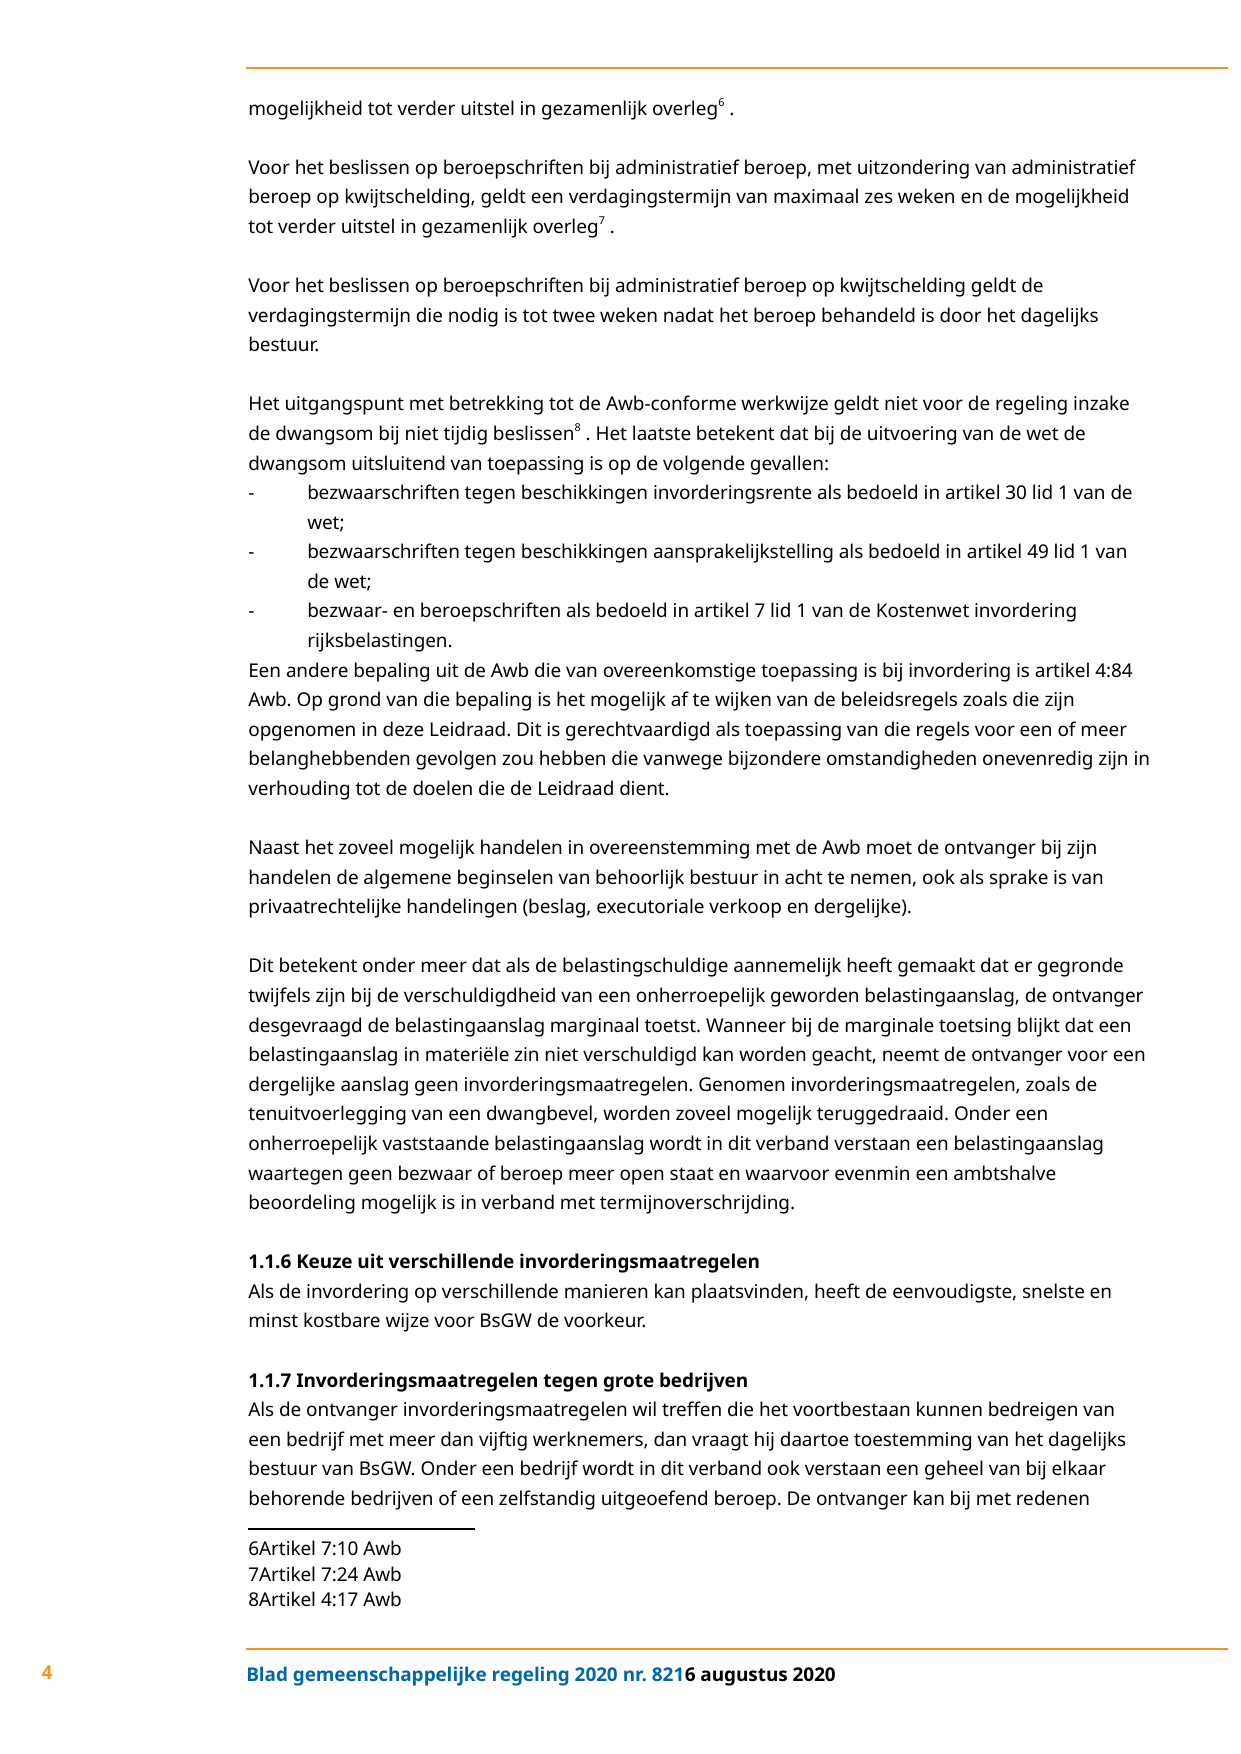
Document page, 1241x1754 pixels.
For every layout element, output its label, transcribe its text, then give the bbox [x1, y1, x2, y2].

text Als de invordering op verschillende manieren kan plaatsvinden, heeft de eenvoudigste, snelste en minst kostbare wijze voor BsGW de voorkeur. [248, 1278, 1152, 1333]
text Naast het zoveel mogelijk handelen in overeenstemming met de Awb moet de ontvanger bij zijn handelen de algemene beginselen van behoorlijk bestuur in acht te nemen, ook als sprake is van privaatrechtelijke handelingen (beslag, executoriale verkoop en dergelijke). [248, 834, 1152, 919]
text mogelijkheid tot verder uitstel in gezamenlijk overleg . [248, 95, 1152, 121]
list bezwaar- en beroepschriften als bedoeld in artikel 7 lid 1 van de Kostenwet invordering rijksbelastingen. [248, 598, 1152, 653]
text Het uitgangspunt met betrekking tot de Awb-conforme werkwijze geldt niet voor de regeling inzake de dwangsom bij niet tijdig beslissen . Het laatste betekent dat bij de uitvoering van de wet de dwangsom uitsluitend van toepassing is op de volgende gevallen: [248, 391, 1152, 476]
list bezwaarschriften tegen beschikkingen aansprakelijkstelling als bedoeld in artikel 49 lid 1 van de wet; [248, 538, 1152, 594]
text Artikel 7:24 Awb [248, 1561, 1152, 1586]
picture [41, 47, 231, 172]
text Als de ontvanger invorderingsmaatregelen wil treffen die het voortbestaan kunnen bedreigen van een bedrijf met meer dan vijftig werknemers, dan vraagt hij daartoe toestemming van het dagelijks bestuur van BsGW. Onder een bedrijf wordt in dit verband ook verstaan een geheel van bij elkaar behorende bedrijven of een zelfstandig uitgeoefend beroep. De ontvanger kan bij met redenen [248, 1396, 1152, 1511]
text Een andere bepaling uit de Awb die van overeenkomstige toepassing is bij invordering is artikel 4:84 Awb. Op grond van die bepaling is het mogelijk af te wijken van de beleidsregels zoals die zijn opgenomen in deze Leidraad. Dit is gerechtvaardigd als toepassing van die regels voor een of meer belanghebbenden gevolgen zou hebben die vanwege bijzondere omstandigheden onevenredig zijn in verhouding tot de doelen die de Leidraad dient. [248, 657, 1152, 801]
text Artikel 7:10 Awb [248, 1535, 1152, 1561]
text Artikel 4:17 Awb [248, 1586, 1152, 1612]
text Dit betekent onder meer dat als de belastingschuldige aannemelijk heeft gemaakt dat er gegronde twijfels zijn bij de verschuldigdheid van een onherroepelijk geworden belastingaanslag, de ontvanger desgevraagd de belastingaanslag marginaal toetst. Wanneer bij de marginale toetsing blijkt dat een belastingaanslag in materiële zin niet verschuldigd kan worden geacht, neemt de ontvanger voor een dergelijke aanslag geen invorderingsmaatregelen. Genomen invorderingsmaatregelen, zoals de tenuitvoerlegging van een dwangbevel, worden zoveel mogelijk teruggedraaid. Onder een onherroepelijk vaststaande belastingaanslag wordt in dit verband verstaan een belastingaanslag waartegen geen bezwaar of beroep meer open staat en waarvoor evenmin een ambtshalve beoordeling mogelijk is in verband met termijnoverschrijding. [248, 953, 1152, 1215]
text Voor het beslissen op beroepschriften bij administratief beroep op kwijtschelding geldt de verdagingstermijn die nodig is tot twee weken nadat het beroep behandeld is door het dagelijks bestuur. [248, 272, 1152, 357]
list bezwaarschriften tegen beschikkingen invorderingsrente als bedoeld in artikel 30 lid 1 van de wet; [248, 479, 1152, 535]
text Voor het beslissen op beroepschriften bij administratief beroep, met uitzondering van administratief beroep op kwijtschelding, geldt een verdagingstermijn van maximaal zes weken en de mogelijkheid tot verder uitstel in gezamenlijk overleg . [248, 154, 1152, 239]
text 1.1.7 Invorderingsmaatregelen tegen grote bedrijven [248, 1367, 1152, 1393]
text 1.1.6 Keuze uit verschillende invorderingsmaatregelen [248, 1248, 1152, 1274]
